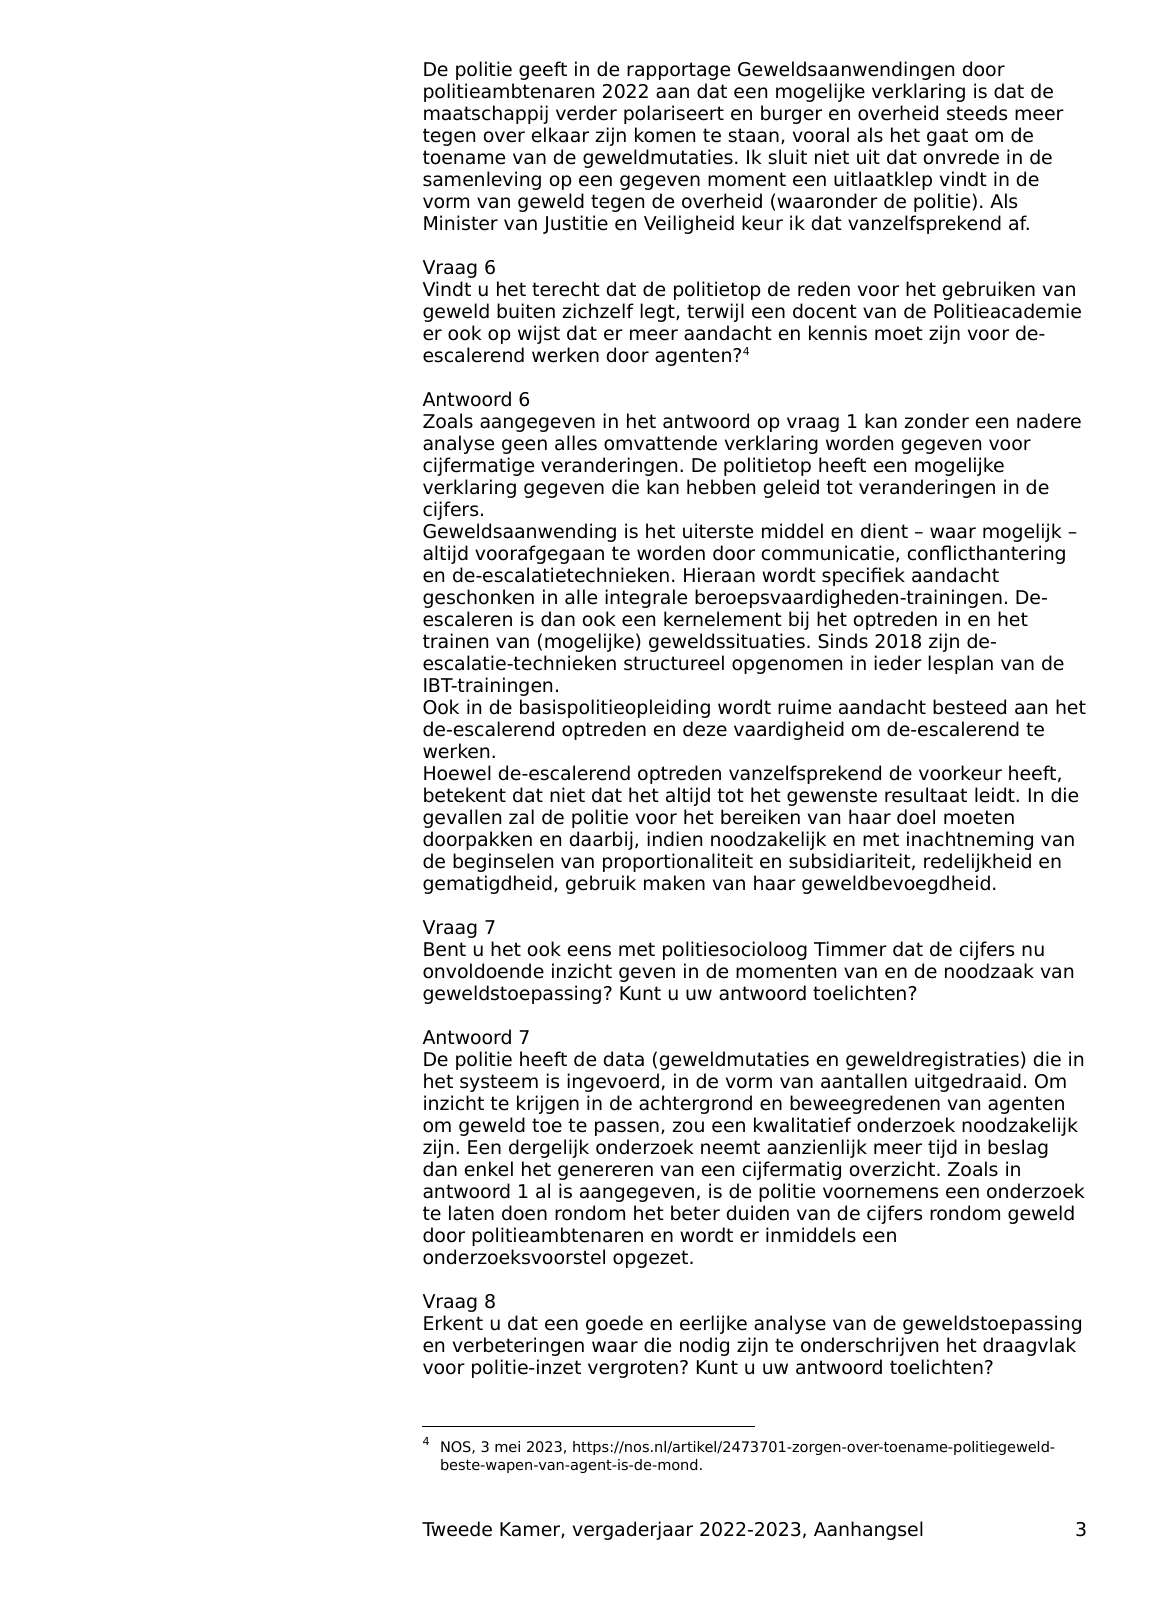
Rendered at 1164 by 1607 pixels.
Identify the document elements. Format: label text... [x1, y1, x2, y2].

text Ook in de basispolitieopleiding wordt ruime aandacht besteed aan het de-escalerend optreden en deze vaardigheid om de-escalerend te werken. [422, 697, 1087, 763]
text Hoewel de-escalerend optreden vanzelfsprekend de voorkeur heeft, betekent dat niet dat het altijd tot het gewenste resultaat leidt. In die gevallen zal de politie voor het bereiken van haar doel moeten doorpakken en daarbij, indien noodzakelijk en met inachtneming van de beginselen van proportionaliteit en subsidiariteit, redelijkheid en gematigdheid, gebruik maken van haar geweldbevoegdheid. [422, 763, 1087, 895]
text Antwoord 6 [422, 389, 1087, 411]
text De politie heeft de data (geweldmutaties en geweldregistraties) die in het systeem is ingevoerd, in de vorm van aantallen uitgedraaid. Om inzicht te krijgen in de achtergrond en beweegredenen van agenten om geweld toe te passen, zou een kwalitatief onderzoek noodzakelijk zijn. Een dergelijk onderzoek neemt aanzienlijk meer tijd in beslag dan enkel het genereren van een cijfermatig overzicht. Zoals in antwoord 1 al is aangegeven, is de politie voornemens een onderzoek te laten doen rondom het beter duiden van de cijfers rondom geweld door politieambtenaren en wordt er inmiddels een onderzoeksvoorstel opgezet. [422, 1049, 1087, 1269]
text Antwoord 7 [422, 1027, 1087, 1049]
text De politie geeft in de rapportage Geweldsaanwendingen door politieambtenaren 2022 aan dat een mogelijke verklaring is dat de maatschappij verder polariseert en burger en overheid steeds meer tegen over elkaar zijn komen te staan, vooral als het gaat om de toename van de geweldmutaties. Ik sluit niet uit dat onvrede in de samenleving op een gegeven moment een uitlaatklep vindt in de vorm van geweld tegen de overheid (waaronder de politie). Als Minister van Justitie en Veiligheid keur ik dat vanzelfsprekend af. [422, 59, 1087, 235]
text Erkent u dat een goede en eerlijke analyse van de geweldstoepassing en verbeteringen waar die nodig zijn te onderschrijven het draagvlak voor politie-inzet vergroten? Kunt u uw antwoord toelichten? [422, 1313, 1087, 1379]
text Zoals aangegeven in het antwoord op vraag 1 kan zonder een nadere analyse geen alles omvattende verklaring worden gegeven voor cijfermatige veranderingen. De politietop heeft een mogelijke verklaring gegeven die kan hebben geleid tot veranderingen in de cijfers. [422, 411, 1087, 521]
text Vindt u het terecht dat de politietop de reden voor het gebruiken van geweld buiten zichzelf legt, terwijl een docent van de Politieacademie er ook op wijst dat er meer aandacht en kennis moet zijn voor de-escalerend werken door agenten? [422, 279, 1087, 367]
text Geweldsaanwending is het uiterste middel en dient – waar mogelijk – altijd voorafgegaan te worden door communicatie, conflicthantering en de-escalatietechnieken. Hieraan wordt specifiek aandacht geschonken in alle integrale beroepsvaardigheden-trainingen. De-escaleren is dan ook een kernelement bij het optreden in en het trainen van (mogelijke) geweldssituaties. Sinds 2018 zijn de-escalatie-technieken structureel opgenomen in ieder lesplan van de IBT-trainingen. [422, 521, 1087, 697]
text Vraag 8 [422, 1291, 1087, 1313]
text Vraag 7 [422, 917, 1087, 939]
text Bent u het ook eens met politiesocioloog Timmer dat de cijfers nu onvoldoende inzicht geven in de momenten van en de noodzaak van geweldstoepassing? Kunt u uw antwoord toelichten? [422, 939, 1087, 1005]
text NOS, 3 mei 2023, https://nos.nl/artikel/2473701-zorgen-over-toename-politiegeweld-beste-wapen-van-agent-is-de-mond. [422, 1435, 1087, 1474]
text Vraag 6 [422, 257, 1087, 279]
